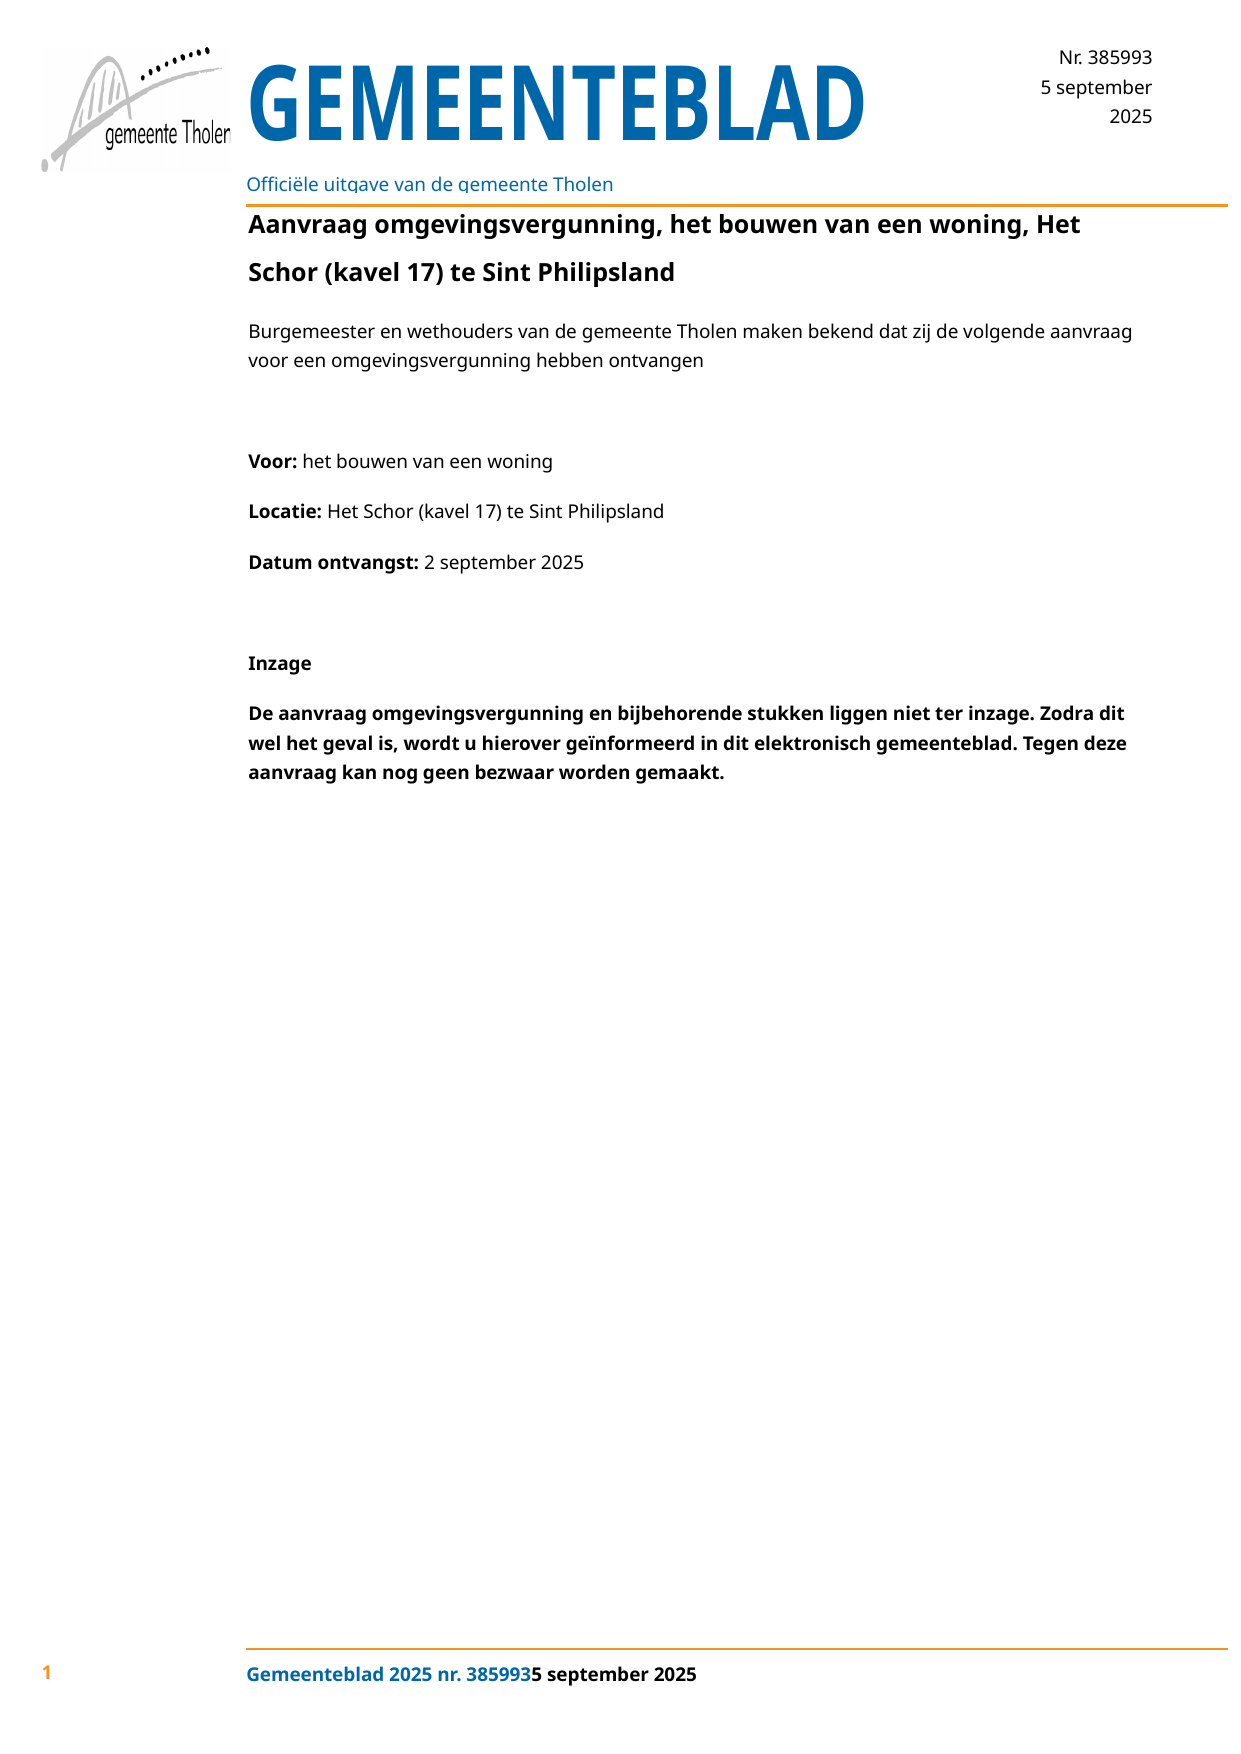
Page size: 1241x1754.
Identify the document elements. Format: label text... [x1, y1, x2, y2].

text Burgemeester en wethouders van de gemeente Tholen maken bekend dat zij de volgende aanvraag voor een omgevingsvergunning hebben ontvangen [248, 318, 1152, 373]
text Locatie: Het Schor (kavel 17) te Sint Philipsland [248, 499, 1152, 524]
text Aanvraag omgevingsvergunning, het bouwen van een woning, Het Schor (kavel 17) te Sint Philipsland [248, 207, 1152, 288]
text Datum ontvangst: 2 september 2025 [248, 549, 1152, 575]
text De aanvraag omgevingsvergunning en bijbehorende stukken liggen niet ter inzage. Zodra dit wel het geval is, wordt u hierover geïnformeerd in dit elektronisch gemeenteblad. Tegen deze aanvraag kan nog geen bezwaar worden gemaakt. [248, 700, 1152, 785]
text Inzage [248, 650, 1152, 676]
picture [41, 47, 231, 172]
text Voor: het bouwen van een woning [248, 448, 1152, 474]
